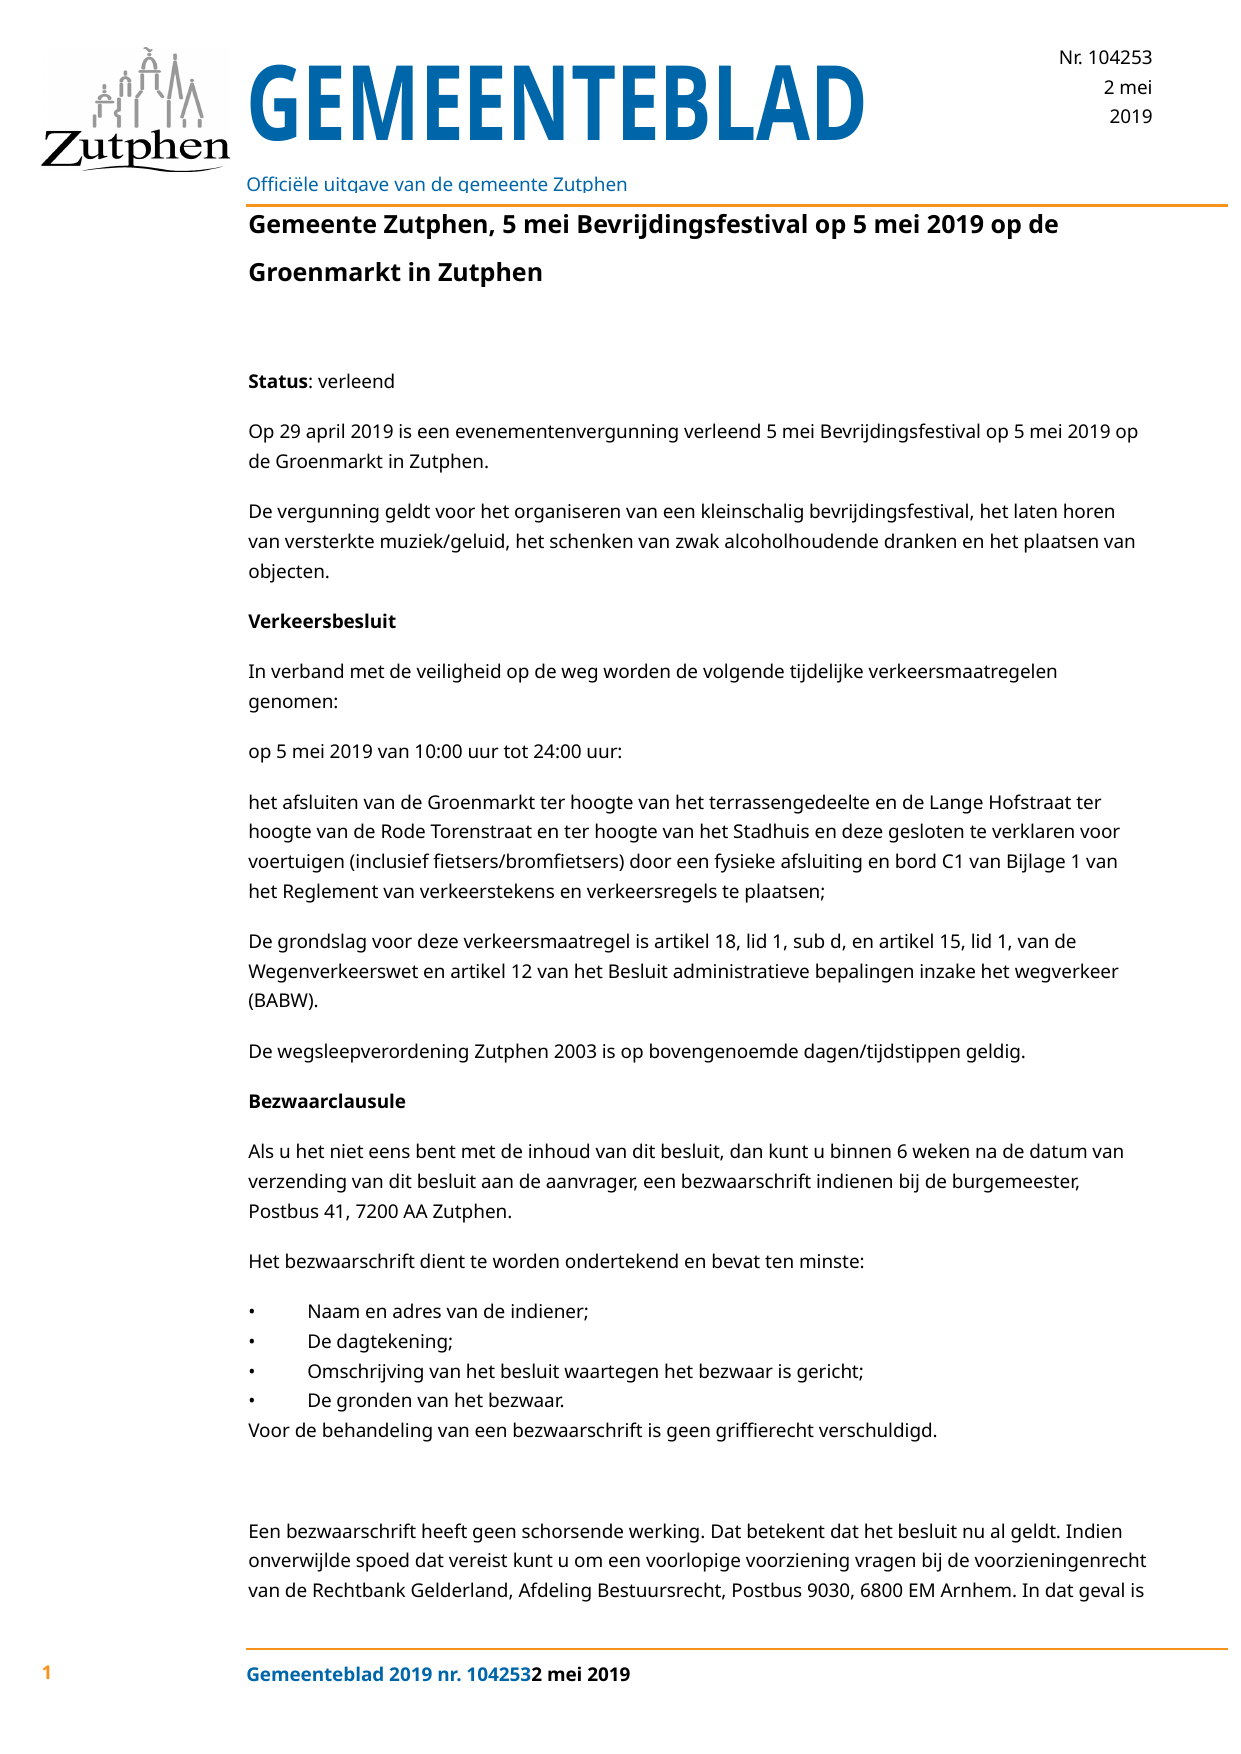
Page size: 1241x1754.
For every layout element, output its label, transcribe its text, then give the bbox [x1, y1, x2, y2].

text op 5 mei 2019 van 10:00 uur tot 24:00 uur: [248, 739, 1152, 764]
picture [41, 47, 231, 172]
list De dagtekening; [248, 1328, 1152, 1354]
list Omschrijving van het besluit waartegen het bezwaar is gericht; [248, 1358, 1152, 1384]
text het afsluiten van de Groenmarkt ter hoogte van het terrassengedeelte en de Lange Hofstraat ter hoogte van de Rode Torenstraat en ter hoogte van het Stadhuis en deze gesloten te verklaren voor voertuigen (inclusief fietsers/bromfietsers) door een fysieke afsluiting en bord C1 van Bijlage 1 van het Reglement van verkeerstekens en verkeersregels te plaatsen; [248, 789, 1152, 904]
list Naam en adres van de indiener; [248, 1299, 1152, 1324]
text Bezwaarclausule [248, 1088, 1152, 1114]
text Op 29 april 2019 is een evenementenvergunning verleend 5 mei Bevrijdingsfestival op 5 mei 2019 op de Groenmarkt in Zutphen. [248, 419, 1152, 474]
text De vergunning geldt voor het organiseren van een kleinschalig bevrijdingsfestival, het laten horen van versterkte muziek/geluid, het schenken van zwak alcoholhoudende dranken en het plaatsen van objecten. [248, 499, 1152, 584]
list De gronden van het bezwaar. [248, 1387, 1152, 1413]
text Het bezwaarschrift dient te worden ondertekend en bevat ten minste: [248, 1248, 1152, 1274]
text De wegsleepverordening Zutphen 2003 is op bovengenoemde dagen/tijdstippen geldig. [248, 1038, 1152, 1064]
text Status: verleend [248, 368, 1152, 394]
text Verkeersbesluit [248, 608, 1152, 634]
text Gemeente Zutphen, 5 mei Bevrijdingsfestival op 5 mei 2019 op de Groenmarkt in Zutphen [248, 207, 1152, 288]
text Een bezwaarschrift heeft geen schorsende werking. Dat betekent dat het besluit nu al geldt. Indien onverwijlde spoed dat vereist kunt u om een voorlopige voorziening vragen bij de voorzieningenrecht van de Rechtbank Gelderland, Afdeling Bestuursrecht, Postbus 9030, 6800 EM Arnhem. In dat geval is [248, 1518, 1152, 1603]
text Voor de behandeling van een bezwaarschrift is geen griffierecht verschuldigd. [248, 1417, 1152, 1443]
text In verband met de veiligheid op de weg worden de volgende tijdelijke verkeersmaatregelen genomen: [248, 659, 1152, 714]
text Als u het niet eens bent met de inhoud van dit besluit, dan kunt u binnen 6 weken na de datum van verzending van dit besluit aan de aanvrager, een bezwaarschrift indienen bij de burgemeester, Postbus 41, 7200 AA Zutphen. [248, 1139, 1152, 1224]
text De grondslag voor deze verkeersmaatregel is artikel 18, lid 1, sub d, en artikel 15, lid 1, van de Wegenverkeerswet en artikel 12 van het Besluit administratieve bepalingen inzake het wegverkeer (BABW). [248, 928, 1152, 1013]
